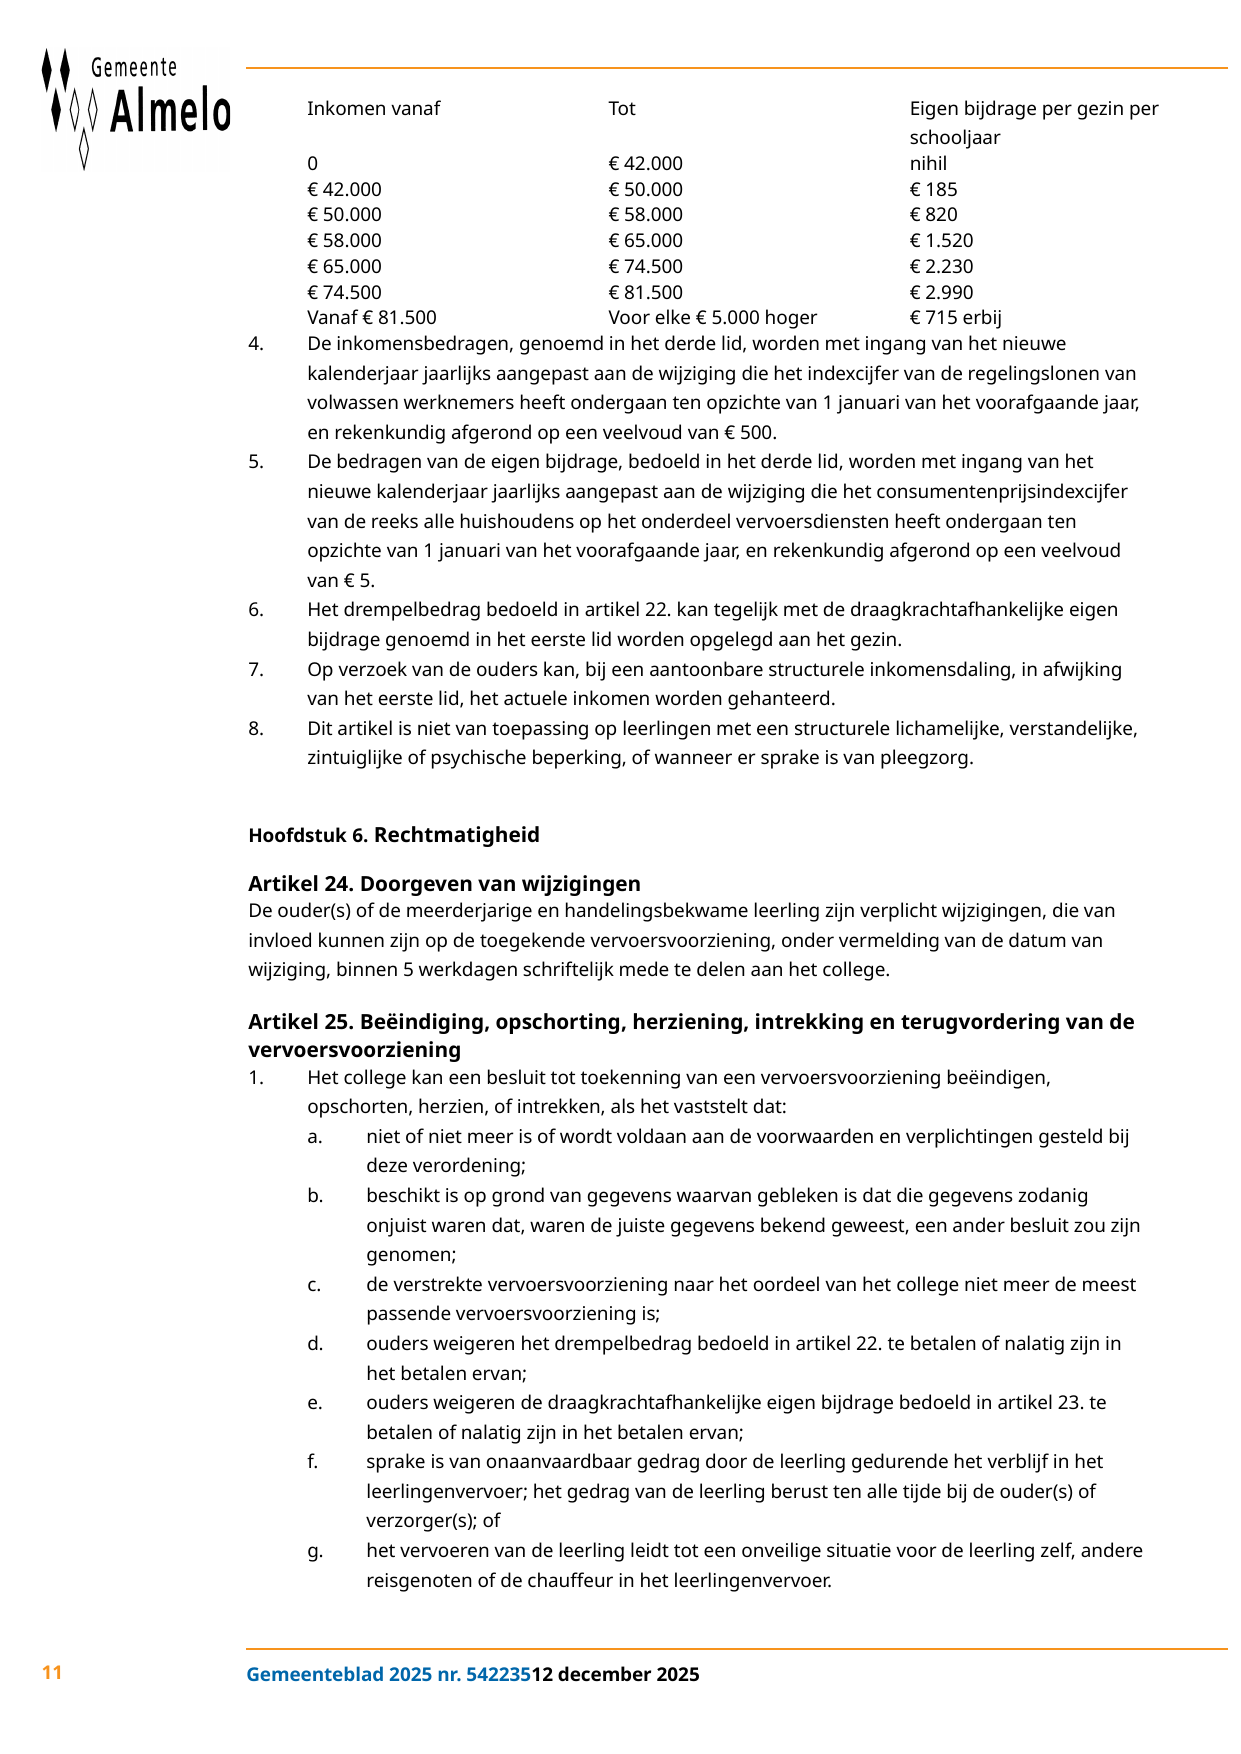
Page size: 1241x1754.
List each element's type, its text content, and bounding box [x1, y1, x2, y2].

list Het drempelbedrag bedoeld in artikel 22. kan tegelijk met de draagkrachtafhankelijke eigen bijdrage genoemd in het eerste lid worden opgelegd aan het gezin. [248, 597, 1152, 652]
table_cell 0 [307, 150, 608, 176]
table_cell € 42.000 [307, 176, 608, 202]
table_cell € 2.230 [910, 253, 1211, 279]
list De inkomensbedragen, genoemd in het derde lid, worden met ingang van het nieuwe kalenderjaar jaarlijks aangepast aan de wijziging die het indexcijfer van de regelingslonen van volwassen werknemers heeft ondergaan ten opzichte van 1 januari van het voorafgaande jaar, en rekenkundig afgerond op een veelvoud van € 500. [248, 330, 1152, 445]
table_cell € 185 [910, 176, 1211, 202]
text De ouder(s) of de meerderjarige en handelingsbekwame leerling zijn verplicht wijzigingen, die van invloed kunnen zijn op de toegekende vervoersvoorziening, onder vermelding van de datum van wijziging, binnen 5 werkdagen schriftelijk mede te delen aan het college. [248, 897, 1152, 982]
table_cell € 74.500 [608, 253, 909, 279]
list niet of niet meer is of wordt voldaan aan de voorwaarden en verplichtingen gesteld bij deze verordening; [307, 1123, 1152, 1178]
list Dit artikel is niet van toepassing op leerlingen met een structurele lichamelijke, verstandelijke, zintuiglijke of psychische beperking, of wanneer er sprake is van pleegzorg. [248, 715, 1152, 770]
table_cell € 58.000 [608, 202, 909, 227]
list ouders weigeren het drempelbedrag bedoeld in artikel 22. te betalen of nalatig zijn in het betalen ervan; [307, 1330, 1152, 1386]
table_cell € 58.000 [307, 228, 608, 253]
table_cell € 42.000 [608, 150, 909, 176]
list ouders weigeren de draagkrachtafhankelijke eigen bijdrage bedoeld in artikel 23. te betalen of nalatig zijn in het betalen ervan; [307, 1389, 1152, 1445]
table_cell € 50.000 [608, 176, 909, 202]
list de verstrekte vervoersvoorziening naar het oordeel van het college niet meer de meest passende vervoersvoorziening is; [307, 1271, 1152, 1326]
list De bedragen van de eigen bijdrage, bedoeld in het derde lid, worden met ingang van het nieuwe kalenderjaar jaarlijks aangepast aan de wijziging die het consumentenprijsindexcijfer van de reeks alle huishoudens op het onderdeel vervoersdiensten heeft ondergaan ten opzichte van 1 januari van het voorafgaande jaar, en rekenkundig afgerond op een veelvoud van € 5. [248, 449, 1152, 593]
table_cell Vanaf € 81.500 [307, 305, 608, 330]
text Artikel 25. Beëindiging, opschorting, herziening, intrekking en terugvordering van de vervoersvoorziening [248, 1007, 1152, 1064]
table_cell nihil [910, 150, 1211, 176]
list het vervoeren van de leerling leidt tot een onveilige situatie voor de leerling zelf, andere reisgenoten of de chauffeur in het leerlingenvervoer. [307, 1537, 1152, 1593]
list Het college kan een besluit tot toekenning van een vervoersvoorziening beëindigen, opschorten, herzien, of intrekken, als het vaststelt dat: [248, 1064, 1152, 1119]
table_cell € 820 [910, 202, 1211, 227]
table_header Tot [608, 95, 909, 150]
table_header Inkomen vanaf [307, 95, 608, 150]
table_header Eigen bijdrage per gezin per schooljaar [910, 95, 1211, 150]
table_cell € 2.990 [910, 279, 1211, 304]
table_cell € 65.000 [608, 228, 909, 253]
table_cell € 81.500 [608, 279, 909, 304]
picture [41, 47, 231, 172]
table_cell € 65.000 [307, 253, 608, 279]
table_cell Voor elke € 5.000 hoger [608, 305, 909, 330]
table_cell € 74.500 [307, 279, 608, 304]
list Op verzoek van de ouders kan, bij een aantoonbare structurele inkomensdaling, in afwijking van het eerste lid, het actuele inkomen worden gehanteerd. [248, 656, 1152, 711]
table_cell € 50.000 [307, 202, 608, 227]
list beschikt is op grond van gegevens waarvan gebleken is dat die gegevens zodanig onjuist waren dat, waren de juiste gegevens bekend geweest, een ander besluit zou zijn genomen; [307, 1182, 1152, 1267]
table_cell € 1.520 [910, 228, 1211, 253]
list sprake is van onaanvaardbaar gedrag door de leerling gedurende het verblijf in het leerlingenvervoer; het gedrag van de leerling berust ten alle tijde bij de ouder(s) of verzorger(s); of [307, 1448, 1152, 1533]
text Hoofdstuk 6. Rechtmatigheid [248, 820, 1152, 848]
table_cell € 715 erbij [910, 305, 1211, 330]
text Artikel 24. Doorgeven van wijzigingen [248, 869, 1152, 897]
